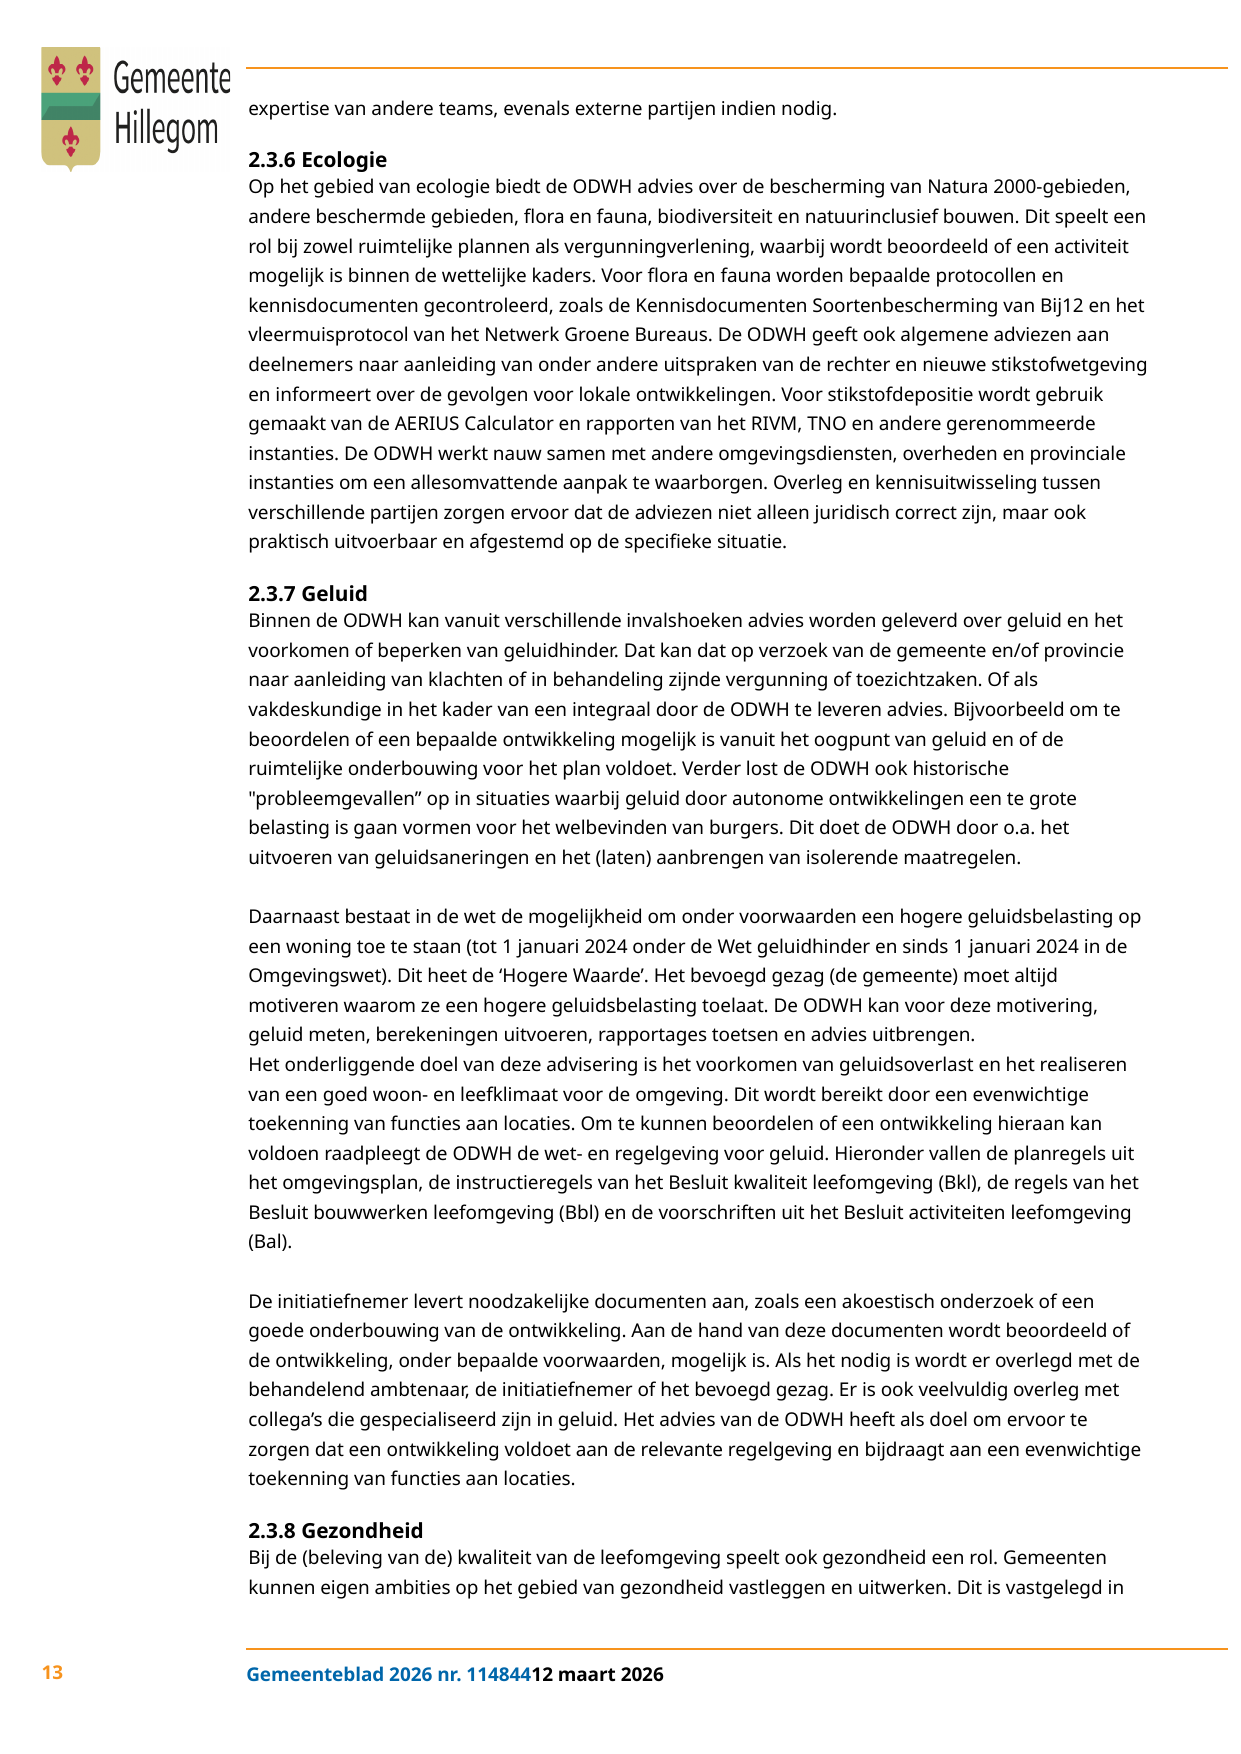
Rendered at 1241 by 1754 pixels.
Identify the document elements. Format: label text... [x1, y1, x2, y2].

text expertise van andere teams, evenals externe partijen indien nodig. [248, 95, 1152, 121]
text Daarnaast bestaat in de wet de mogelijkheid om onder voorwaarden een hogere geluidsbelasting op een woning toe te staan (tot 1 januari 2024 onder de Wet geluidhinder en sinds 1 januari 2024 in de Omgevingswet). Dit heet de ‘Hogere Waarde’. Het bevoegd gezag (de gemeente) moet altijd motiveren waarom ze een hogere geluidsbelasting toelaat. De ODWH kan voor deze motivering, geluid meten, berekeningen uitvoeren, rapportages toetsen en advies uitbrengen. [248, 903, 1152, 1047]
text 2.3.7 Geluid [248, 579, 1152, 607]
text Bij de (beleving van de) kwaliteit van de leefomgeving speelt ook gezondheid een rol. Gemeenten kunnen eigen ambities op het gebied van gezondheid vastleggen en uitwerken. Dit is vastgelegd in [248, 1544, 1152, 1599]
text De initiatiefnemer levert noodzakelijke documenten aan, zoals een akoestisch onderzoek of een goede onderbouwing van de ontwikkeling. Aan de hand van deze documenten wordt beoordeeld of de ontwikkeling, onder bepaalde voorwaarden, mogelijk is. Als het nodig is wordt er overlegd met de behandelend ambtenaar, de initiatiefnemer of het bevoegd gezag. Er is ook veelvuldig overleg met collega’s die gespecialiseerd zijn in geluid. Het advies van de ODWH heeft als doel om ervoor te zorgen dat een ontwikkeling voldoet aan de relevante regelgeving en bijdraagt aan een evenwichtige toekenning van functies aan locaties. [248, 1288, 1152, 1491]
picture [41, 47, 231, 172]
text Binnen de ODWH kan vanuit verschillende invalshoeken advies worden geleverd over geluid en het voorkomen of beperken van geluidhinder. Dat kan dat op verzoek van de gemeente en/of provincie naar aanleiding van klachten of in behandeling zijnde vergunning of toezichtzaken. Of als vakdeskundige in het kader van een integraal door de ODWH te leveren advies. Bijvoorbeeld om te beoordelen of een bepaalde ontwikkeling mogelijk is vanuit het oogpunt van geluid en of de ruimtelijke onderbouwing voor het plan voldoet. Verder lost de ODWH ook historische "probleemgevallen” op in situaties waarbij geluid door autonome ontwikkelingen een te grote belasting is gaan vormen voor het welbevinden van burgers. Dit doet de ODWH door o.a. het uitvoeren van geluidsaneringen en het (laten) aanbrengen van isolerende maatregelen. [248, 607, 1152, 870]
text Op het gebied van ecologie biedt de ODWH advies over de bescherming van Natura 2000-gebieden, andere beschermde gebieden, flora en fauna, biodiversiteit en natuurinclusief bouwen. Dit speelt een rol bij zowel ruimtelijke plannen als vergunningverlening, waarbij wordt beoordeeld of een activiteit mogelijk is binnen de wettelijke kaders. Voor flora en fauna worden bepaalde protocollen en kennisdocumenten gecontroleerd, zoals de Kennisdocumenten Soortenbescherming van Bij12 en het vleermuisprotocol van het Netwerk Groene Bureaus. De ODWH geeft ook algemene adviezen aan deelnemers naar aanleiding van onder andere uitspraken van de rechter en nieuwe stikstofwetgeving en informeert over de gevolgen voor lokale ontwikkelingen. Voor stikstofdepositie wordt gebruik gemaakt van de AERIUS Calculator en rapporten van het RIVM, TNO en andere gerenommeerde instanties. De ODWH werkt nauw samen met andere omgevingsdiensten, overheden en provinciale instanties om een allesomvattende aanpak te waarborgen. Overleg en kennisuitwisseling tussen verschillende partijen zorgen ervoor dat de adviezen niet alleen juridisch correct zijn, maar ook praktisch uitvoerbaar en afgestemd op de specifieke situatie. [248, 174, 1152, 554]
text 2.3.8 Gezondheid [248, 1516, 1152, 1544]
text 2.3.6 Ecologie [248, 145, 1152, 174]
text Het onderliggende doel van deze advisering is het voorkomen van geluidsoverlast en het realiseren van een goed woon- en leefklimaat voor de omgeving. Dit wordt bereikt door een evenwichtige toekenning van functies aan locaties. Om te kunnen beoordelen of een ontwikkeling hieraan kan voldoen raadpleegt de ODWH de wet- en regelgeving voor geluid. Hieronder vallen de planregels uit het omgevingsplan, de instructieregels van het Besluit kwaliteit leefomgeving (Bkl), de regels van het Besluit bouwwerken leefomgeving (Bbl) en de voorschriften uit het Besluit activiteiten leefomgeving (Bal). [248, 1051, 1152, 1254]
